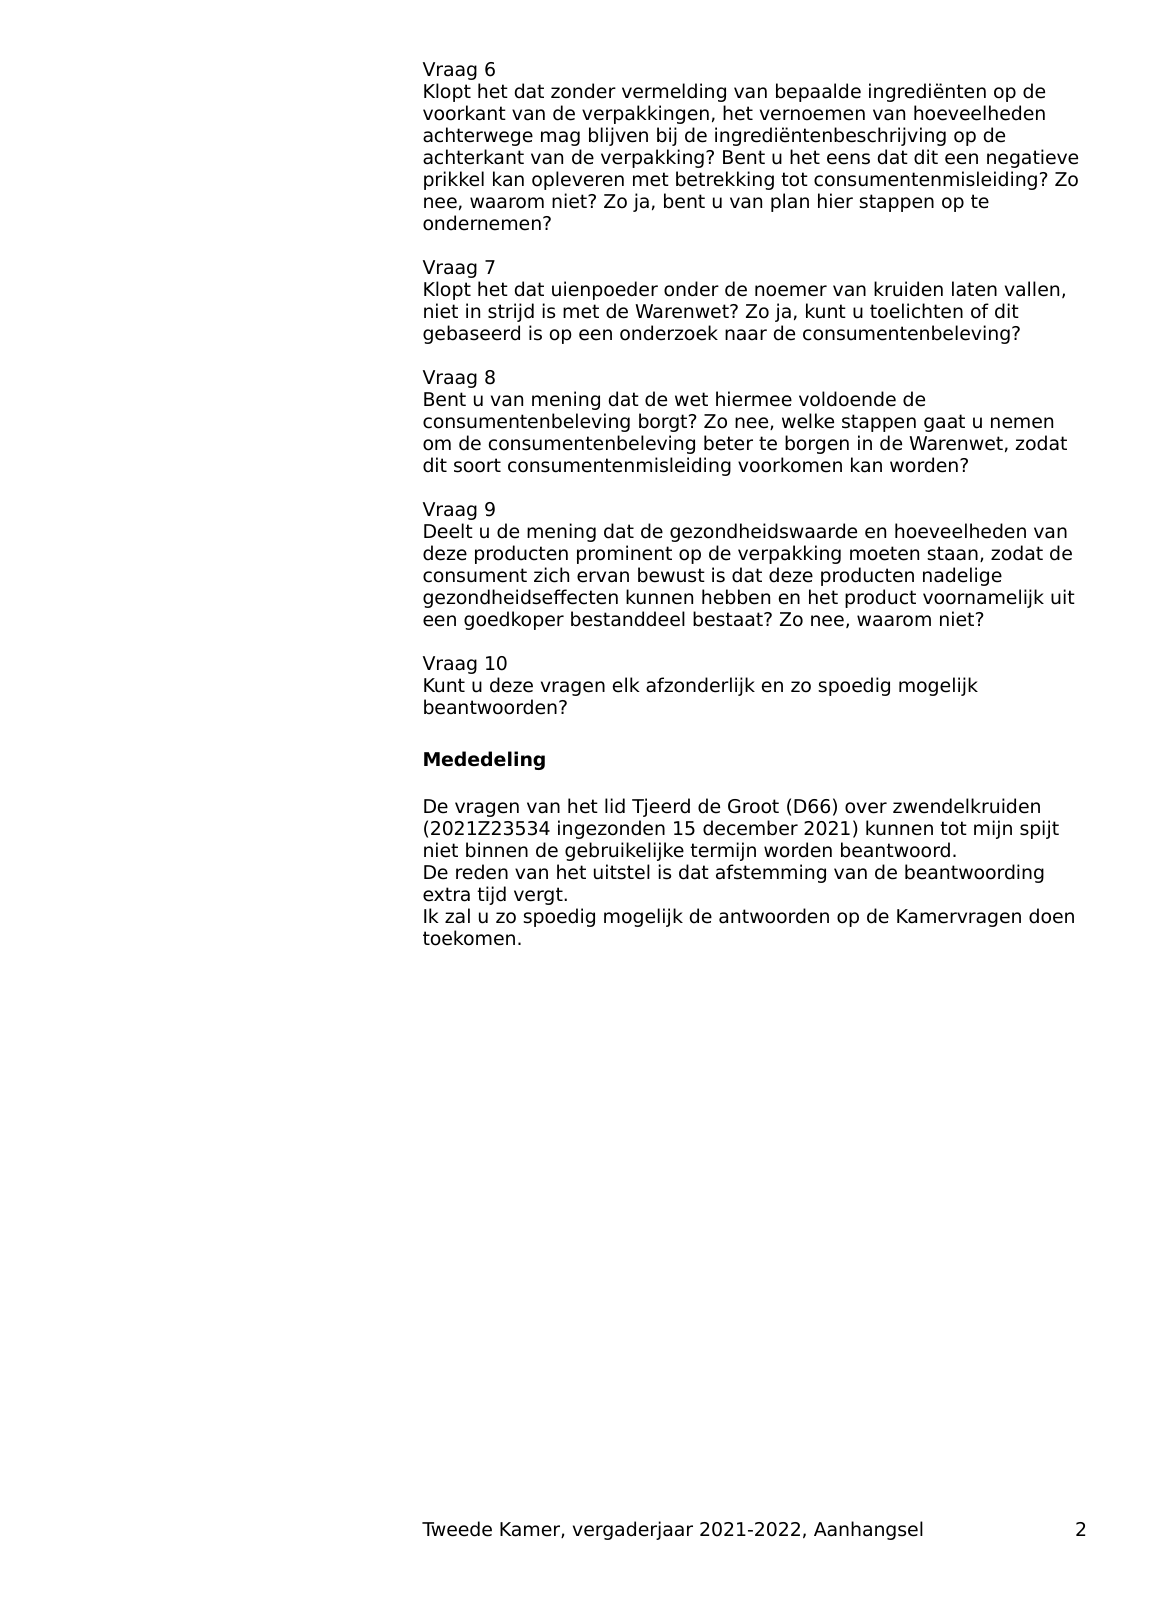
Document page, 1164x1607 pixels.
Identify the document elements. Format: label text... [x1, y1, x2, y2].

text Vraag 10 [422, 653, 1087, 675]
text De vragen van het lid Tjeerd de Groot (D66) over zwendelkruiden (2021Z23534 ingezonden 15 december 2021) kunnen tot mijn spijt niet binnen de gebruikelijke termijn worden beantwoord. [422, 796, 1087, 862]
text Kunt u deze vragen elk afzonderlijk en zo spoedig mogelijk beantwoorden? [422, 675, 1087, 719]
text Vraag 8 [422, 367, 1087, 389]
text Bent u van mening dat de wet hiermee voldoende de consumentenbeleving borgt? Zo nee, welke stappen gaat u nemen om de consumentenbeleving beter te borgen in de Warenwet, zodat dit soort consumentenmisleiding voorkomen kan worden? [422, 389, 1087, 477]
text Deelt u de mening dat de gezondheidswaarde en hoeveelheden van deze producten prominent op de verpakking moeten staan, zodat de consument zich ervan bewust is dat deze producten nadelige gezondheidseffecten kunnen hebben en het product voornamelijk uit een goedkoper bestanddeel bestaat? Zo nee, waarom niet? [422, 521, 1087, 631]
text Klopt het dat zonder vermelding van bepaalde ingrediënten op de voorkant van de verpakkingen, het vernoemen van hoeveelheden achterwege mag blijven bij de ingrediëntenbeschrijving op de achterkant van de verpakking? Bent u het eens dat dit een negatieve prikkel kan opleveren met betrekking tot consumentenmisleiding? Zo nee, waarom niet? Zo ja, bent u van plan hier stappen op te ondernemen? [422, 81, 1087, 235]
subtitle Mededeling [422, 749, 1087, 771]
text De reden van het uitstel is dat afstemming van de beantwoording extra tijd vergt. [422, 862, 1087, 906]
text Klopt het dat uienpoeder onder de noemer van kruiden laten vallen, niet in strijd is met de Warenwet? Zo ja, kunt u toelichten of dit gebaseerd is op een onderzoek naar de consumentenbeleving? [422, 279, 1087, 345]
text Vraag 6 [422, 59, 1087, 81]
text Vraag 7 [422, 257, 1087, 279]
text Ik zal u zo spoedig mogelijk de antwoorden op de Kamervragen doen toekomen. [422, 906, 1087, 950]
text Vraag 9 [422, 499, 1087, 521]
